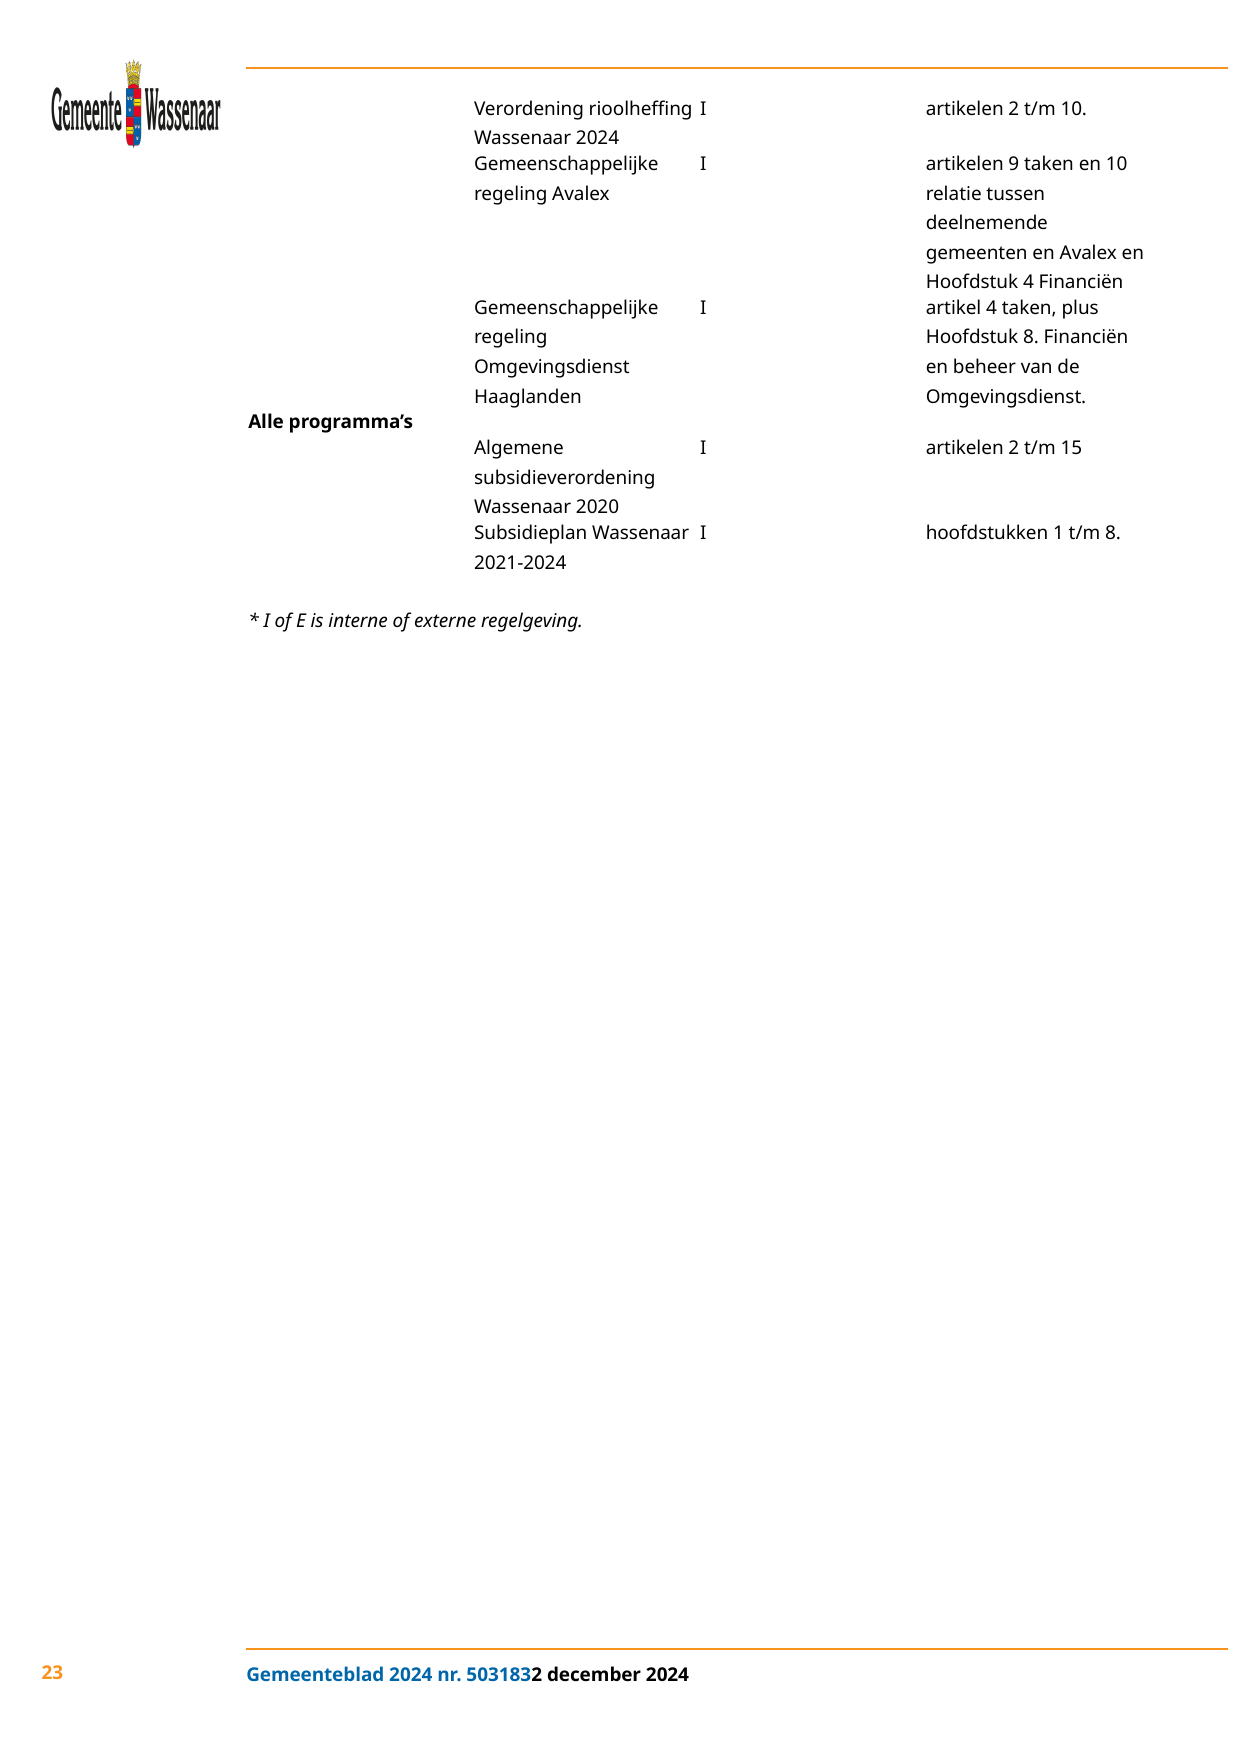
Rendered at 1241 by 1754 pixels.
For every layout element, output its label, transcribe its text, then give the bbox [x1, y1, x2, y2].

table_cell [248, 519, 474, 574]
table_cell artikelen 2 t/m 10. [926, 95, 1152, 150]
table_cell Algemene subsidieverordening Wassenaar 2020 [474, 434, 700, 519]
table_cell artikel 4 taken, plus Hoofdstuk 8. Financiën en beheer van de Omgevingsdienst. [926, 294, 1152, 409]
table_cell Subsidieplan Wassenaar 2021-2024 [474, 519, 700, 574]
table_cell Gemeenschappelijke regeling Omgevingsdienst Haaglanden [474, 294, 700, 409]
table_cell artikelen 2 t/m 15 [926, 434, 1152, 519]
picture [41, 47, 231, 172]
table_cell Gemeenschappelijke regeling Avalex [474, 150, 700, 294]
table_cell [926, 409, 1152, 434]
table_cell I [700, 95, 926, 150]
table_cell [248, 95, 474, 150]
table_cell [474, 409, 700, 434]
table_cell [248, 434, 474, 519]
table_cell I [700, 294, 926, 409]
table_cell Alle programma’s [248, 409, 474, 434]
table_cell I [700, 519, 926, 574]
table_cell hoofdstukken 1 t/m 8. [926, 519, 1152, 574]
table_cell artikelen 9 taken en 10 relatie tussen deelnemende gemeenten en Avalex en Hoofdstuk 4 Financiën [926, 150, 1152, 294]
table_cell I [700, 434, 926, 519]
table_cell [248, 150, 474, 294]
table_cell Verordening rioolheffing Wassenaar 2024 [474, 95, 700, 150]
table_cell [700, 409, 926, 434]
table_cell [248, 294, 474, 409]
table_cell I [700, 150, 926, 294]
text * I of E is interne of externe regelgeving. [248, 607, 1152, 633]
